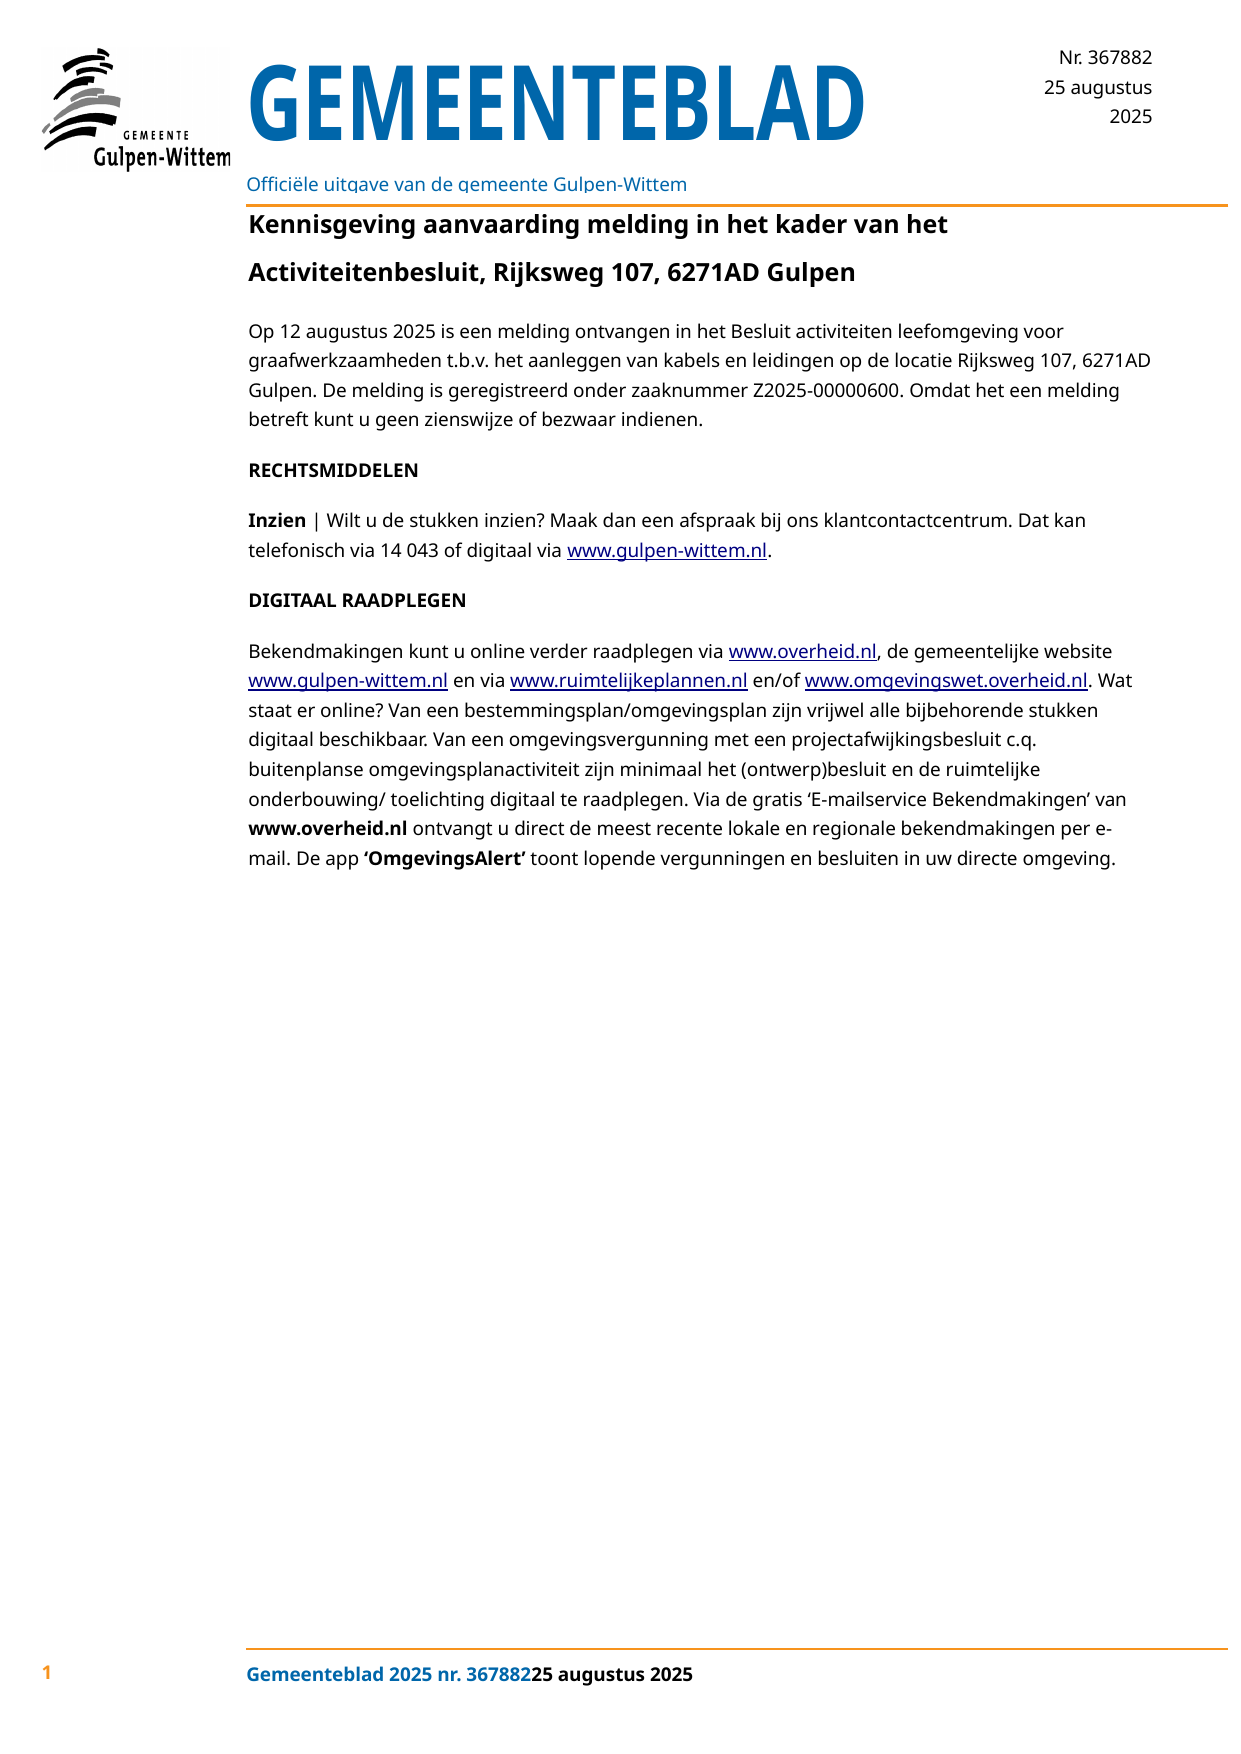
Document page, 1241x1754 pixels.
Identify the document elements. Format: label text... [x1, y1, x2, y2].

picture [41, 47, 231, 172]
text RECHTSMIDDELEN [248, 457, 1152, 483]
text Inzien | Wilt u de stukken inzien? Maak dan een afspraak bij ons klantcontactcentrum. Dat kan telefonisch via 14 043 of digitaal via www.gulpen-wittem.nl. [248, 507, 1152, 563]
text Bekendmakingen kunt u online verder raadplegen via www.overheid.nl, de gemeentelijke website www.gulpen-wittem.nl en via www.ruimtelijkeplannen.nl en/of www.omgevingswet.overheid.nl. Wat staat er online? Van een bestemmingsplan/omgevingsplan zijn vrijwel alle bijbehorende stukken digitaal beschikbaar. Van een omgevingsvergunning met een projectafwijkingsbesluit c.q. buitenplanse omgevingsplanactiviteit zijn minimaal het (ontwerp)besluit en de ruimtelijke onderbouwing/ toelichting digitaal te raadplegen. Via de gratis ‘E-mailservice Bekendmakingen’ van www.overheid.nl ontvangt u direct de meest recente lokale en regionale bekendmakingen per e-mail. De app ‘OmgevingsAlert’ toont lopende vergunningen en besluiten in uw directe omgeving. [248, 638, 1152, 871]
text DIGITAAL RAADPLEGEN [248, 587, 1152, 613]
text Op 12 augustus 2025 is een melding ontvangen in het Besluit activiteiten leefomgeving voor graafwerkzaamheden t.b.v. het aanleggen van kabels en leidingen op de locatie Rijksweg 107, 6271AD Gulpen. De melding is geregistreerd onder zaaknummer Z2025-00000600. Omdat het een melding betreft kunt u geen zienswijze of bezwaar indienen. [248, 318, 1152, 432]
text Kennisgeving aanvaarding melding in het kader van het Activiteitenbesluit, Rijksweg 107, 6271AD Gulpen [248, 207, 1152, 288]
